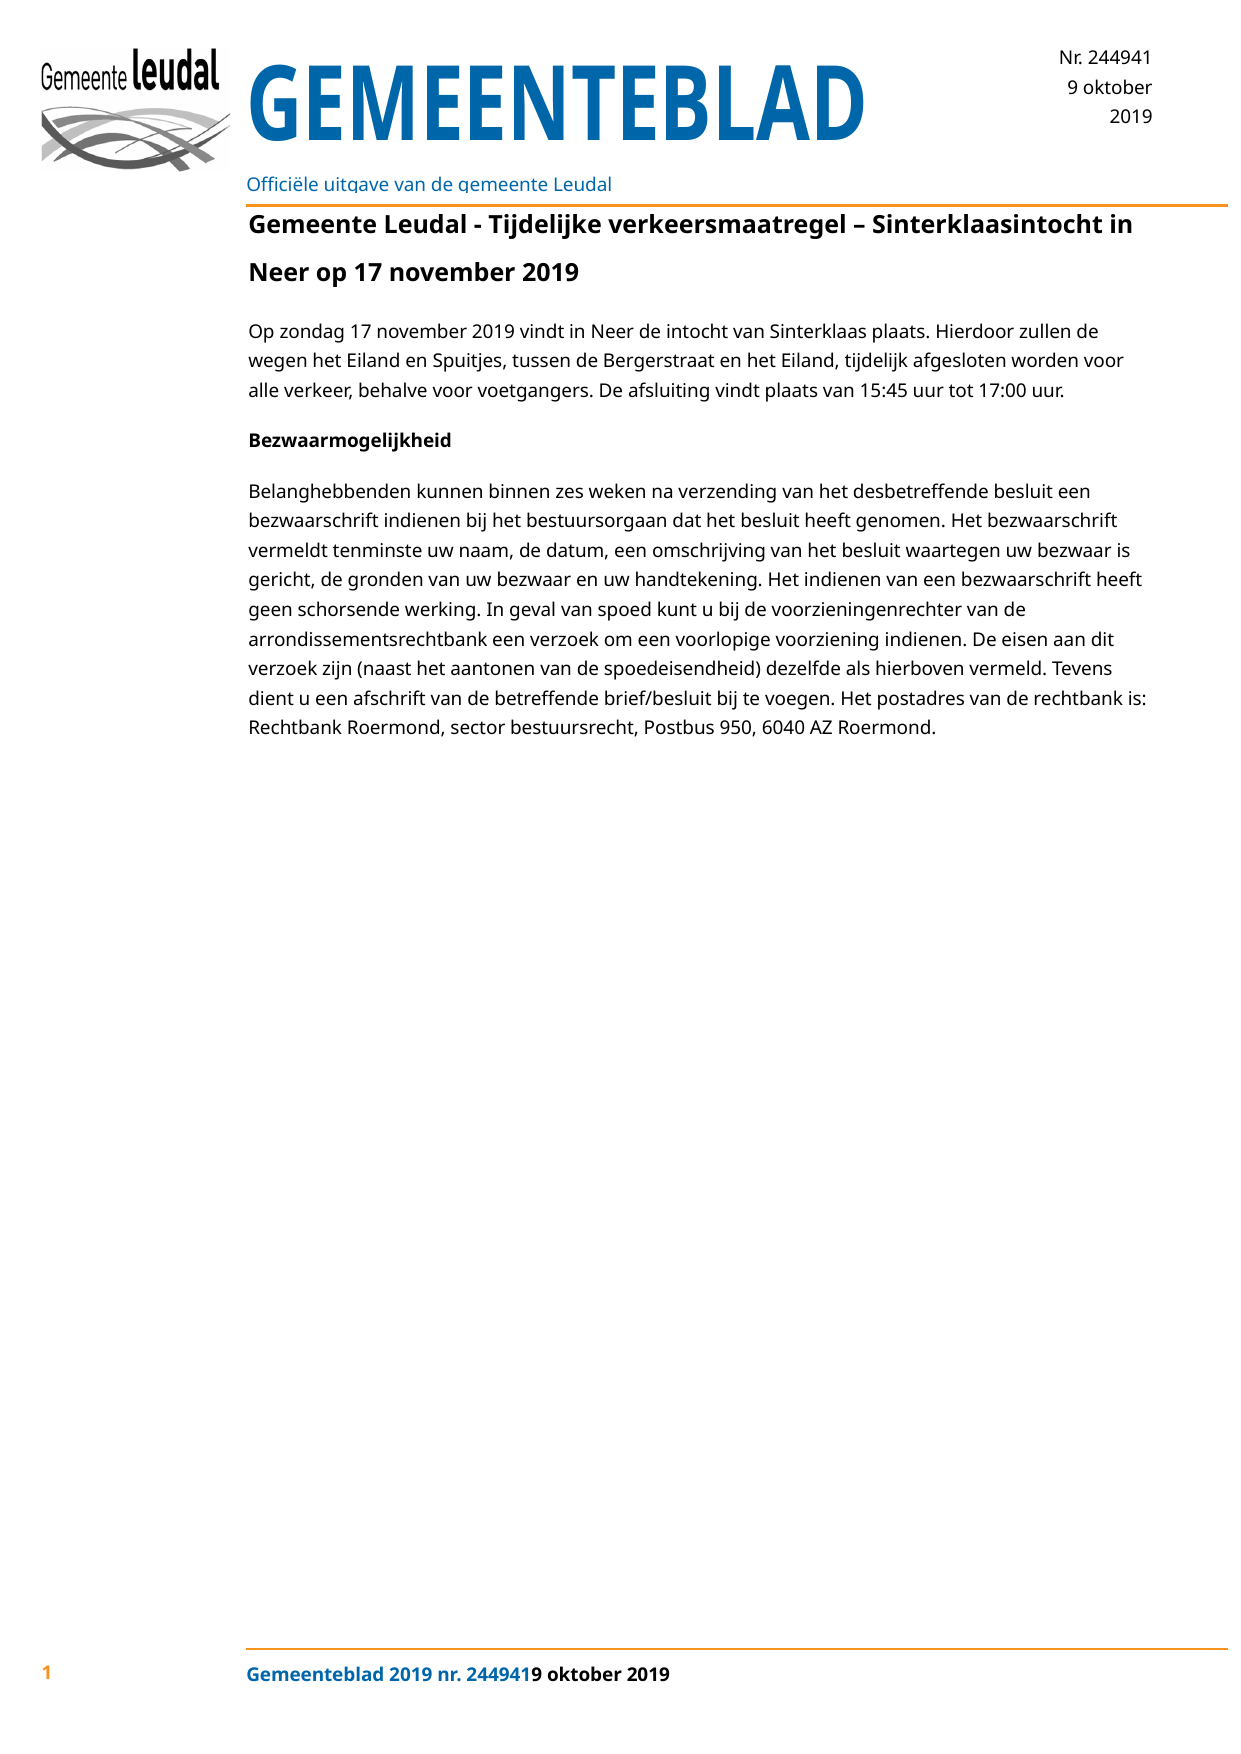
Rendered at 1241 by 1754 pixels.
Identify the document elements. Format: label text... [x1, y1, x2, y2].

text Op zondag 17 november 2019 vindt in Neer de intocht van Sinterklaas plaats. Hierdoor zullen de wegen het Eiland en Spuitjes, tussen de Bergerstraat en het Eiland, tijdelijk afgesloten worden voor alle verkeer, behalve voor voetgangers. De afsluiting vindt plaats van 15:45 uur tot 17:00 uur. [248, 318, 1152, 403]
text Bezwaarmogelijkheid [248, 427, 1152, 453]
text Belanghebbenden kunnen binnen zes weken na verzending van het desbetreffende besluit een bezwaarschrift indienen bij het bestuursorgaan dat het besluit heeft genomen. Het bezwaarschrift vermeldt tenminste uw naam, de datum, een omschrijving van het besluit waartegen uw bezwaar is gericht, de gronden van uw bezwaar en uw handtekening. Het indienen van een bezwaarschrift heeft geen schorsende werking. In geval van spoed kunt u bij de voorzieningenrechter van de arrondissementsrechtbank een verzoek om een voorlopige voorziening indienen. De eisen aan dit verzoek zijn (naast het aantonen van de spoedeisendheid) dezelfde als hierboven vermeld. Tevens dient u een afschrift van de betreffende brief/besluit bij te voegen. Het postadres van de rechtbank is: Rechtbank Roermond, sector bestuursrecht, Postbus 950, 6040 AZ Roermond. [248, 478, 1152, 740]
picture [41, 47, 231, 172]
text Gemeente Leudal - Tijdelijke verkeersmaatregel – Sinterklaasintocht in Neer op 17 november 2019 [248, 207, 1152, 288]
